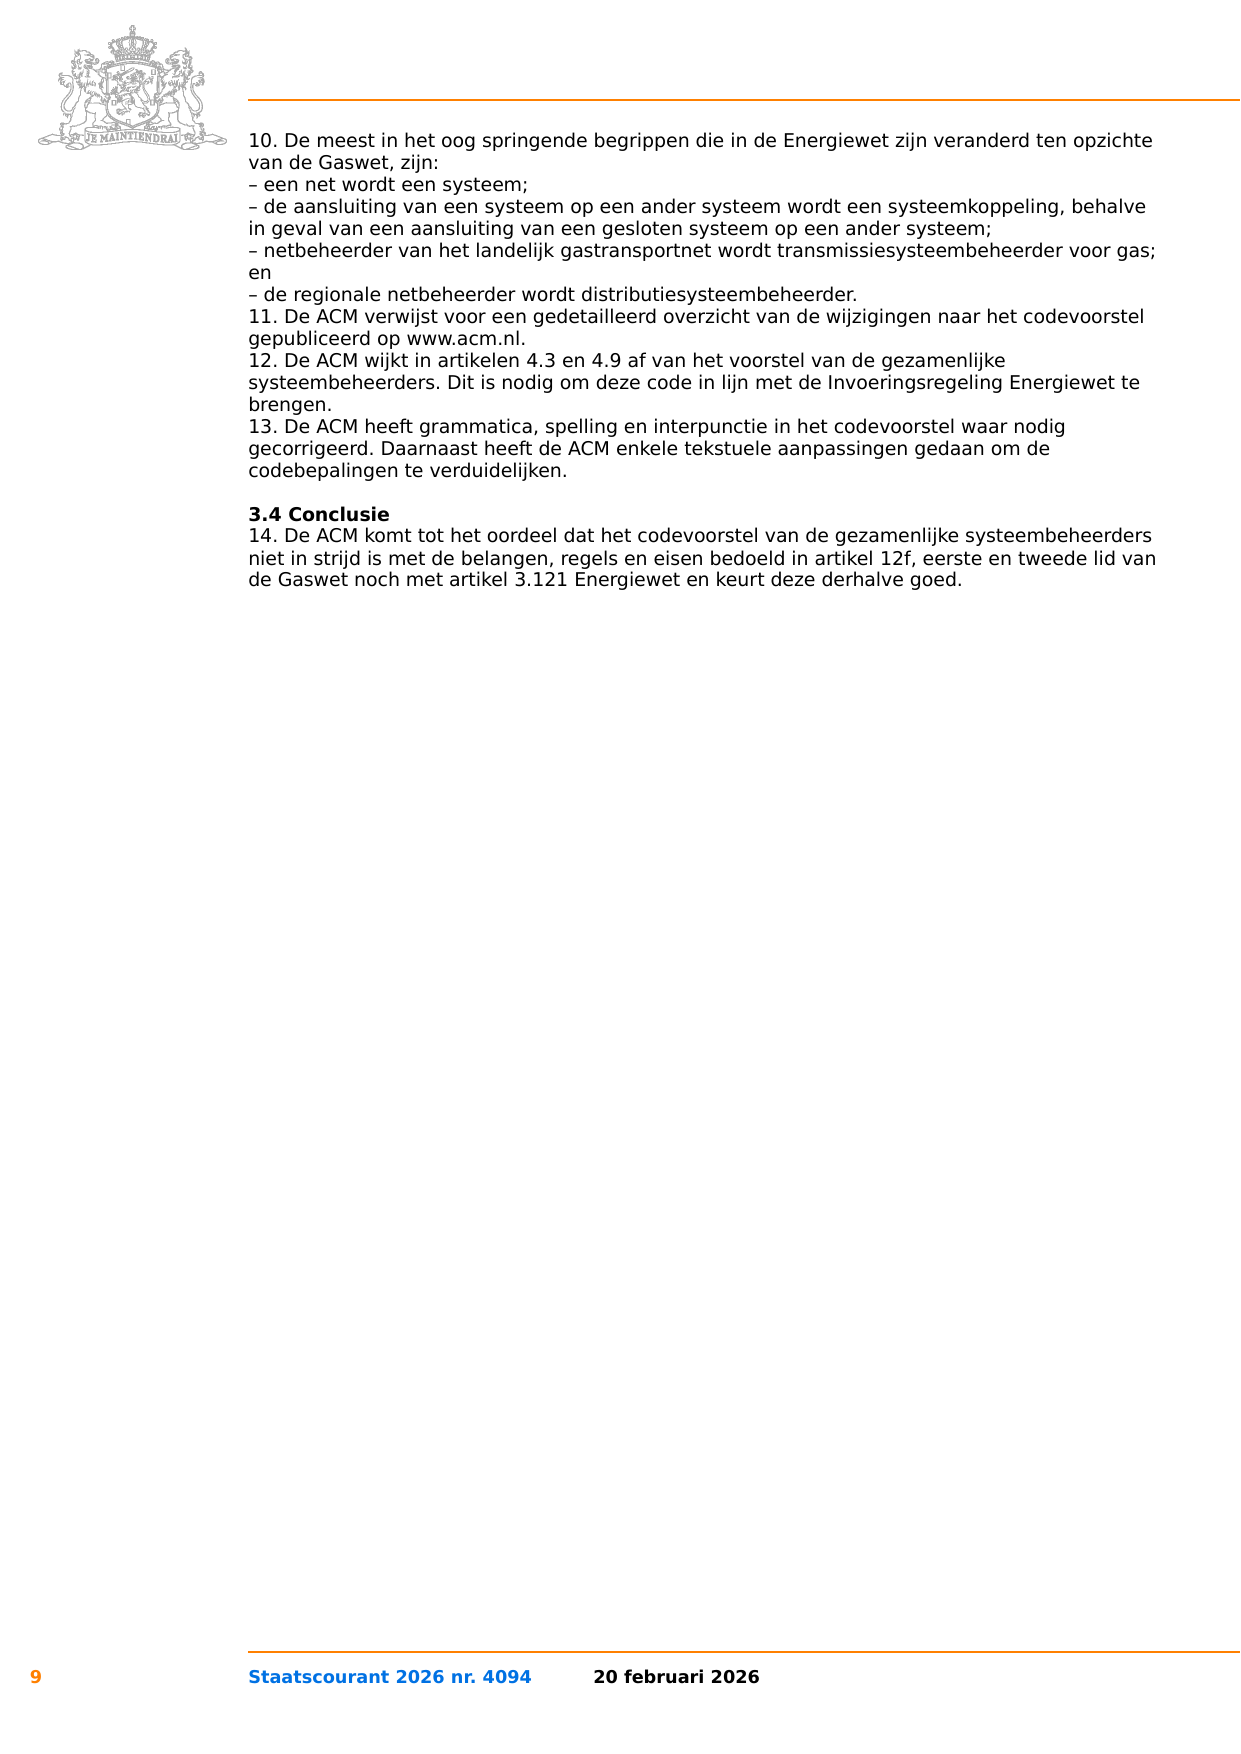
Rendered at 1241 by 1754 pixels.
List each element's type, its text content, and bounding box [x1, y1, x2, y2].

text 11. De ACM verwijst voor een gedetailleerd overzicht van de wijzigingen naar het codevoorstel gepubliceerd op www.acm.nl. [248, 306, 1163, 350]
text 13. De ACM heeft grammatica, spelling en interpunctie in het codevoorstel waar nodig gecorrigeerd. Daarnaast heeft de ACM enkele tekstuele aanpassingen gedaan om de codebepalingen te verduidelijken. [248, 416, 1163, 482]
text – de aansluiting van een systeem op een ander systeem wordt een systeemkoppeling, behalve in geval van een aansluiting van een gesloten systeem op een ander systeem; [248, 196, 1163, 240]
picture [38, 25, 227, 150]
text 14. De ACM komt tot het oordeel dat het codevoorstel van de gezamenlijke systeembeheerders niet in strijd is met de belangen, regels en eisen bedoeld in artikel 12f, eerste en tweede lid van de Gaswet noch met artikel 3.121 Energiewet en keurt deze derhalve goed. [248, 525, 1163, 591]
text 10. De meest in het oog springende begrippen die in de Energiewet zijn veranderd ten opzichte van de Gaswet, zijn: [248, 130, 1163, 174]
text – netbeheerder van het landelijk gastransportnet wordt transmissiesysteembeheerder voor gas; en [248, 240, 1163, 284]
text – de regionale netbeheerder wordt distributiesysteembeheerder. [248, 284, 1163, 306]
text – een net wordt een systeem; [248, 174, 1163, 196]
subtitle 3.4 Conclusie [248, 503, 1163, 525]
text 12. De ACM wijkt in artikelen 4.3 en 4.9 af van het voorstel van de gezamenlijke systeembeheerders. Dit is nodig om deze code in lijn met de Invoeringsregeling Energiewet te brengen. [248, 350, 1163, 416]
